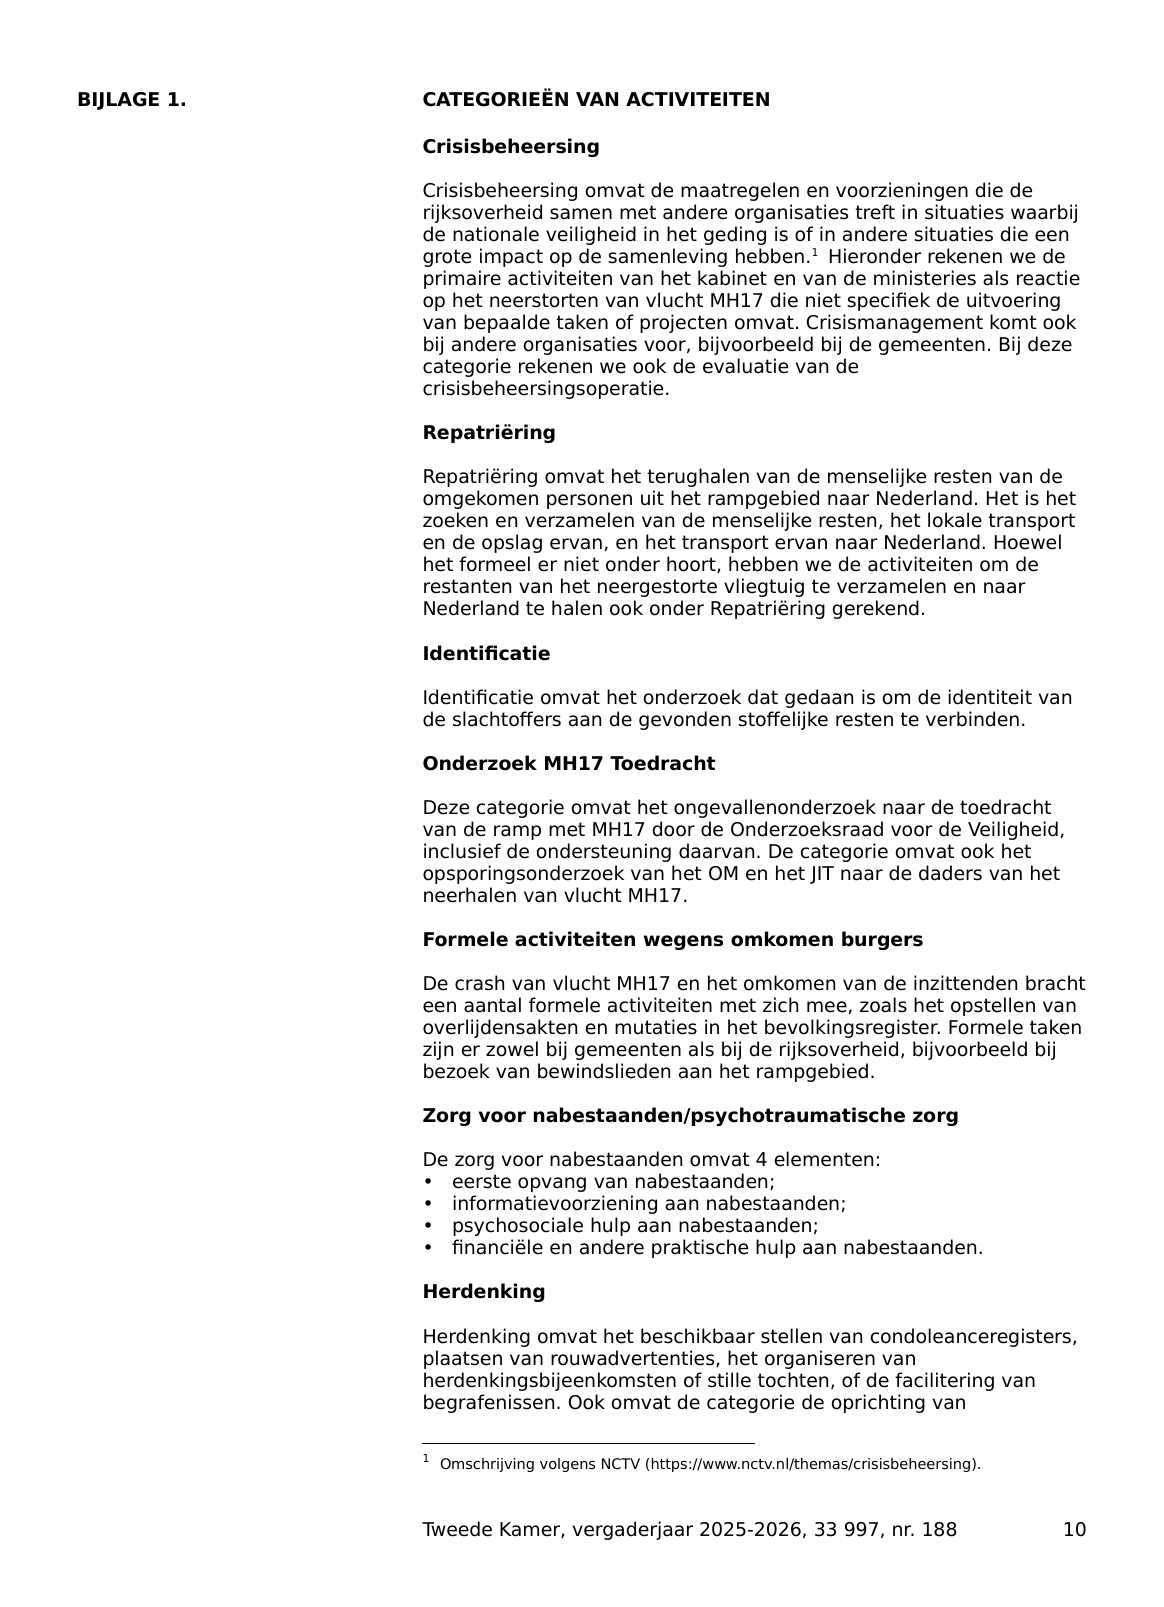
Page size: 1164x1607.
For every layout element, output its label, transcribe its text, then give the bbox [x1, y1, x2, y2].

text Deze categorie omvat het ongevallenonderzoek naar de toedracht van de ramp met MH17 door de Onderzoeksraad voor de Veiligheid, inclusief de ondersteuning daarvan. De categorie omvat ook het opsporingsonderzoek van het OM en het JIT naar de daders van het neerhalen van vlucht MH17. [422, 797, 1087, 907]
subtitle Onderzoek MH17 Toedracht [422, 753, 1087, 775]
subtitle BIJLAGE 1. CATEGORIEËN VAN ACTIVITEITEN [77, 89, 1087, 111]
subtitle Crisisbeheersing [422, 136, 1087, 158]
text Herdenking omvat het beschikbaar stellen van condoleanceregisters, plaatsen van rouwadvertenties, het organiseren van herdenkingsbijeenkomsten of stille tochten, of de facilitering van begrafenissen. Ook omvat de categorie de oprichting van [422, 1326, 1087, 1413]
text • informatievoorziening aan nabestaanden; [422, 1193, 1087, 1215]
subtitle Zorg voor nabestaanden/psychotraumatische zorg [422, 1105, 1087, 1127]
text Omschrijving volgens NCTV (https://www.nctv.nl/themas/crisisbeheersing). [422, 1452, 1087, 1474]
text De crash van vlucht MH17 en het omkomen van de inzittenden bracht een aantal formele activiteiten met zich mee, zoals het opstellen van overlijdensakten en mutaties in het bevolkingsregister. Formele taken zijn er zowel bij gemeenten als bij de rijksoverheid, bijvoorbeeld bij bezoek van bewindslieden aan het rampgebied. [422, 973, 1087, 1083]
text • financiële en andere praktische hulp aan nabestaanden. [422, 1237, 1087, 1259]
subtitle Formele activiteiten wegens omkomen burgers [422, 929, 1087, 951]
text • eerste opvang van nabestaanden; [422, 1171, 1087, 1193]
text Crisisbeheersing omvat de maatregelen en voorzieningen die de rijksoverheid samen met andere organisaties treft in situaties waarbij de nationale veiligheid in het geding is of in andere situaties die een grote impact op de samenleving hebben. Hieronder rekenen we de primaire activiteiten van het kabinet en van de ministeries als reactie op het neerstorten van vlucht MH17 die niet specifiek de uitvoering van bepaalde taken of projecten omvat. Crisismanagement komt ook bij andere organisaties voor, bijvoorbeeld bij de gemeenten. Bij deze categorie rekenen we ook de evaluatie van de crisisbeheersingsoperatie. [422, 180, 1087, 400]
text De zorg voor nabestaanden omvat 4 elementen: [422, 1149, 1087, 1171]
text • psychosociale hulp aan nabestaanden; [422, 1215, 1087, 1237]
subtitle Herdenking [422, 1281, 1087, 1303]
subtitle Repatriëring [422, 422, 1087, 444]
text Repatriëring omvat het terughalen van de menselijke resten van de omgekomen personen uit het rampgebied naar Nederland. Het is het zoeken en verzamelen van de menselijke resten, het lokale transport en de opslag ervan, en het transport ervan naar Nederland. Hoewel het formeel er niet onder hoort, hebben we de activiteiten om de restanten van het neergestorte vliegtuig te verzamelen en naar Nederland te halen ook onder Repatriëring gerekend. [422, 466, 1087, 620]
text Identificatie omvat het onderzoek dat gedaan is om de identiteit van de slachtoffers aan de gevonden stoffelijke resten te verbinden. [422, 687, 1087, 731]
subtitle Identificatie [422, 642, 1087, 664]
